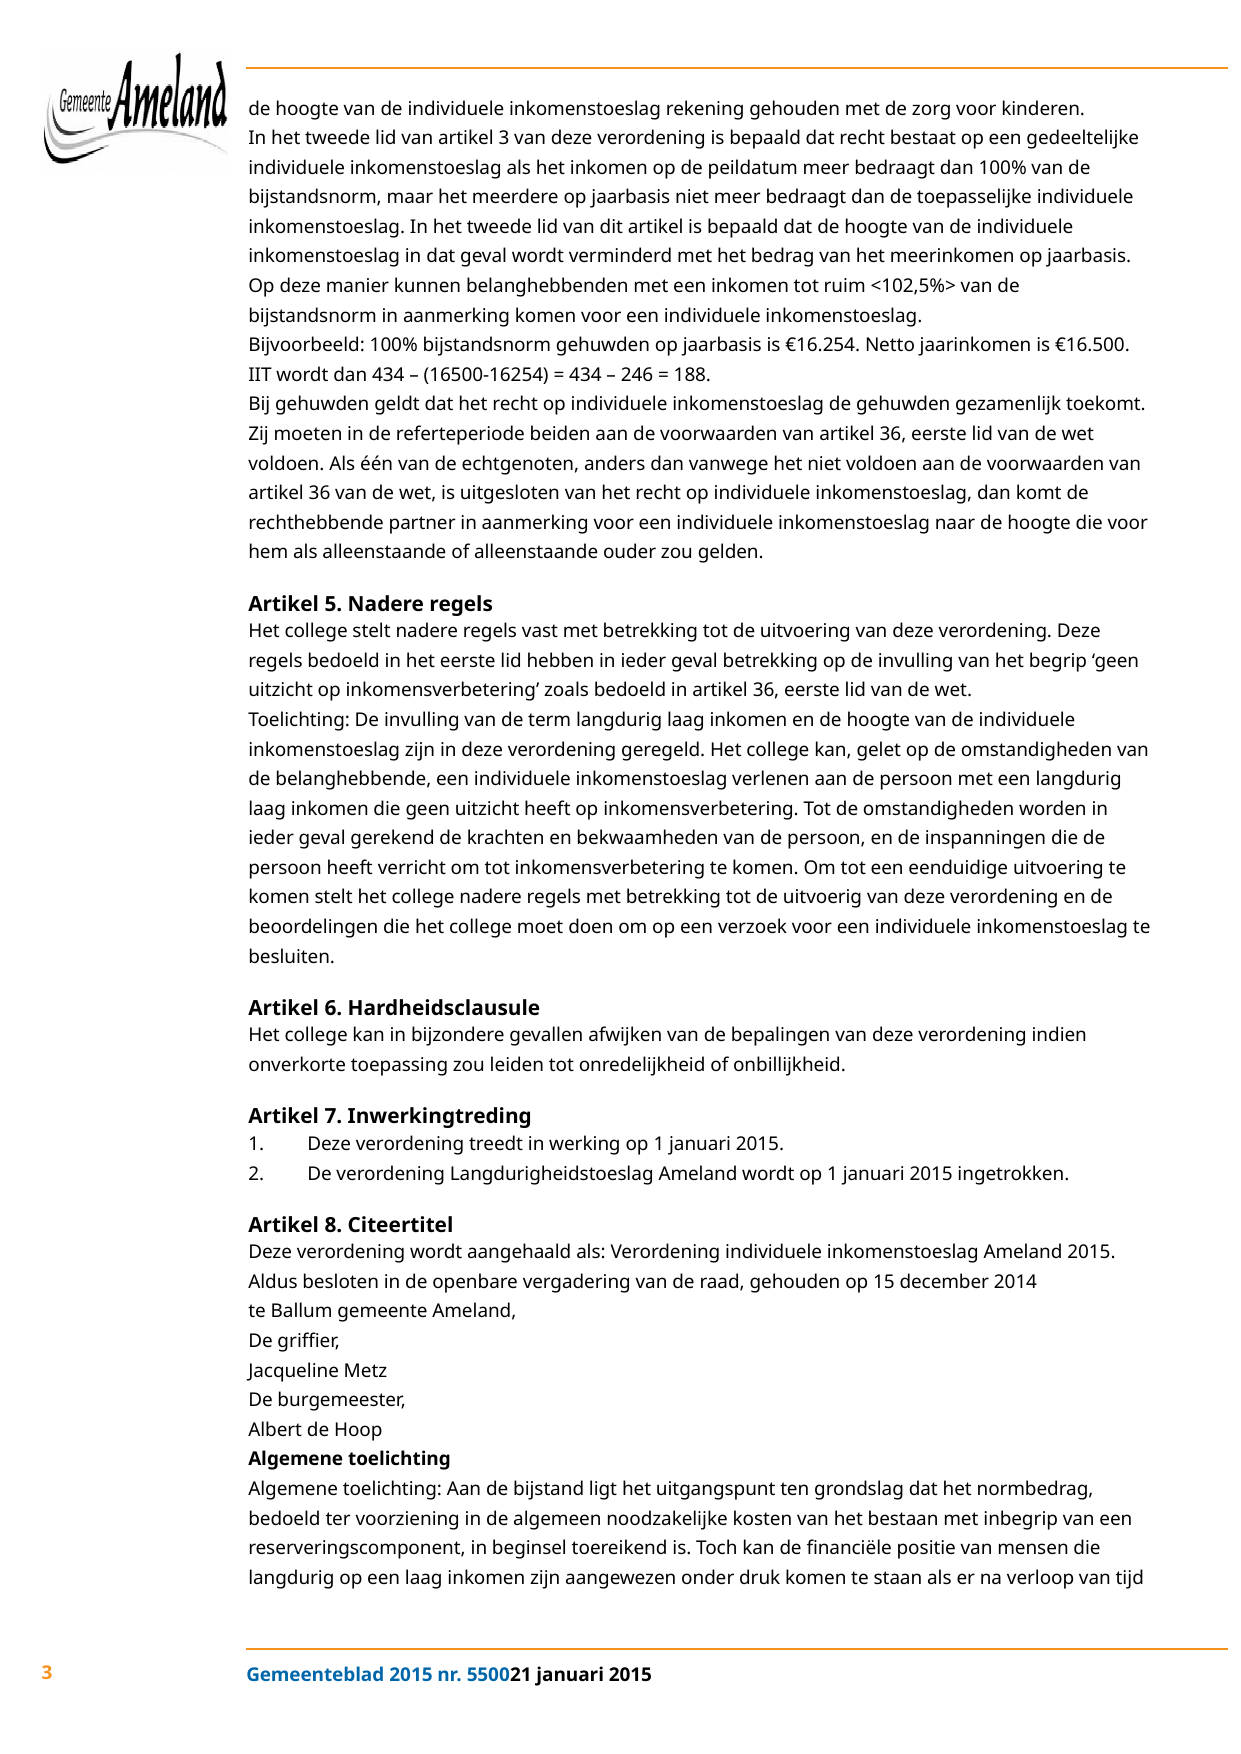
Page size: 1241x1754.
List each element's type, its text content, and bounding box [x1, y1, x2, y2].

text De burgemeester, [248, 1386, 1152, 1412]
text Toelichting: De invulling van de term langdurig laag inkomen en de hoogte van de individuele inkomenstoeslag zijn in deze verordening geregeld. Het college kan, gelet op de omstandigheden van de belanghebbende, een individuele inkomenstoeslag verlenen aan de persoon met een langdurig laag inkomen die geen uitzicht heeft op inkomensverbetering. Tot de omstandigheden worden in ieder geval gerekend de krachten en bekwaamheden van de persoon, en de inspanningen die de persoon heeft verricht om tot inkomensverbetering te komen. Om tot een eenduidige uitvoering te komen stelt het college nadere regels met betrekking tot de uitvoerig van deze verordening en de beoordelingen die het college moet doen om op een verzoek voor een individuele inkomenstoeslag te besluiten. [248, 706, 1152, 968]
text te Ballum gemeente Ameland, [248, 1298, 1152, 1323]
text Artikel 7. Inwerkingtreding [248, 1102, 1152, 1130]
text Artikel 6. Hardheidsclausule [248, 993, 1152, 1022]
text De griffier, [248, 1327, 1152, 1353]
list Deze verordening treedt in werking op 1 januari 2015. [248, 1130, 1152, 1156]
text de hoogte van de individuele inkomenstoeslag rekening gehouden met de zorg voor kinderen. [248, 95, 1152, 121]
picture [41, 47, 231, 172]
text Deze verordening wordt aangehaald als: Verordening individuele inkomenstoeslag Ameland 2015. [248, 1238, 1152, 1264]
text Het college stelt nadere regels vast met betrekking tot de uitvoering van deze verordening. Deze regels bedoeld in het eerste lid hebben in ieder geval betrekking op de invulling van het begrip ‘geen uitzicht op inkomensverbetering’ zoals bedoeld in artikel 36, eerste lid van de wet. [248, 617, 1152, 702]
text In het tweede lid van artikel 3 van deze verordening is bepaald dat recht bestaat op een gedeeltelijke individuele inkomenstoeslag als het inkomen op de peildatum meer bedraagt dan 100% van de bijstandsnorm, maar het meerdere op jaarbasis niet meer bedraagt dan de toepasselijke individuele inkomenstoeslag. In het tweede lid van dit artikel is bepaald dat de hoogte van de individuele inkomenstoeslag in dat geval wordt verminderd met het bedrag van het meerinkomen op jaarbasis. Op deze manier kunnen belanghebbenden met een inkomen tot ruim <102,5%> van de bijstandsnorm in aanmerking komen voor een individuele inkomenstoeslag. [248, 124, 1152, 328]
list De verordening Langdurigheidstoeslag Ameland wordt op 1 januari 2015 ingetrokken. [248, 1160, 1152, 1185]
text Artikel 5. Nadere regels [248, 589, 1152, 617]
text Aldus besloten in de openbare vergadering van de raad, gehouden op 15 december 2014 [248, 1268, 1152, 1294]
text Artikel 8. Citeertitel [248, 1210, 1152, 1238]
text Het college kan in bijzondere gevallen afwijken van de bepalingen van deze verordening indien onverkorte toepassing zou leiden tot onredelijkheid of onbillijkheid. [248, 1022, 1152, 1077]
text Algemene toelichting: Aan de bijstand ligt het uitgangspunt ten grondslag dat het normbedrag, bedoeld ter voorziening in de algemeen noodzakelijke kosten van het bestaan met inbegrip van een reserveringscomponent, in beginsel toereikend is. Toch kan de financiële positie van mensen die langdurig op een laag inkomen zijn aangewezen onder druk komen te staan als er na verloop van tijd [248, 1475, 1152, 1590]
text Algemene toelichting [248, 1446, 1152, 1471]
text Bij gehuwden geldt dat het recht op individuele inkomenstoeslag de gehuwden gezamenlijk toekomt. Zij moeten in de referteperiode beiden aan de voorwaarden van artikel 36, eerste lid van de wet voldoen. Als één van de echtgenoten, anders dan vanwege het niet voldoen aan de voorwaarden van artikel 36 van de wet, is uitgesloten van het recht op individuele inkomenstoeslag, dan komt de rechthebbende partner in aanmerking voor een individuele inkomenstoeslag naar de hoogte die voor hem als alleenstaande of alleenstaande ouder zou gelden. [248, 391, 1152, 564]
text Albert de Hoop [248, 1416, 1152, 1442]
text Jacqueline Metz [248, 1357, 1152, 1383]
text Bijvoorbeeld: 100% bijstandsnorm gehuwden op jaarbasis is €16.254. Netto jaarinkomen is €16.500. IIT wordt dan 434 – (16500-16254) = 434 – 246 = 188. [248, 331, 1152, 387]
